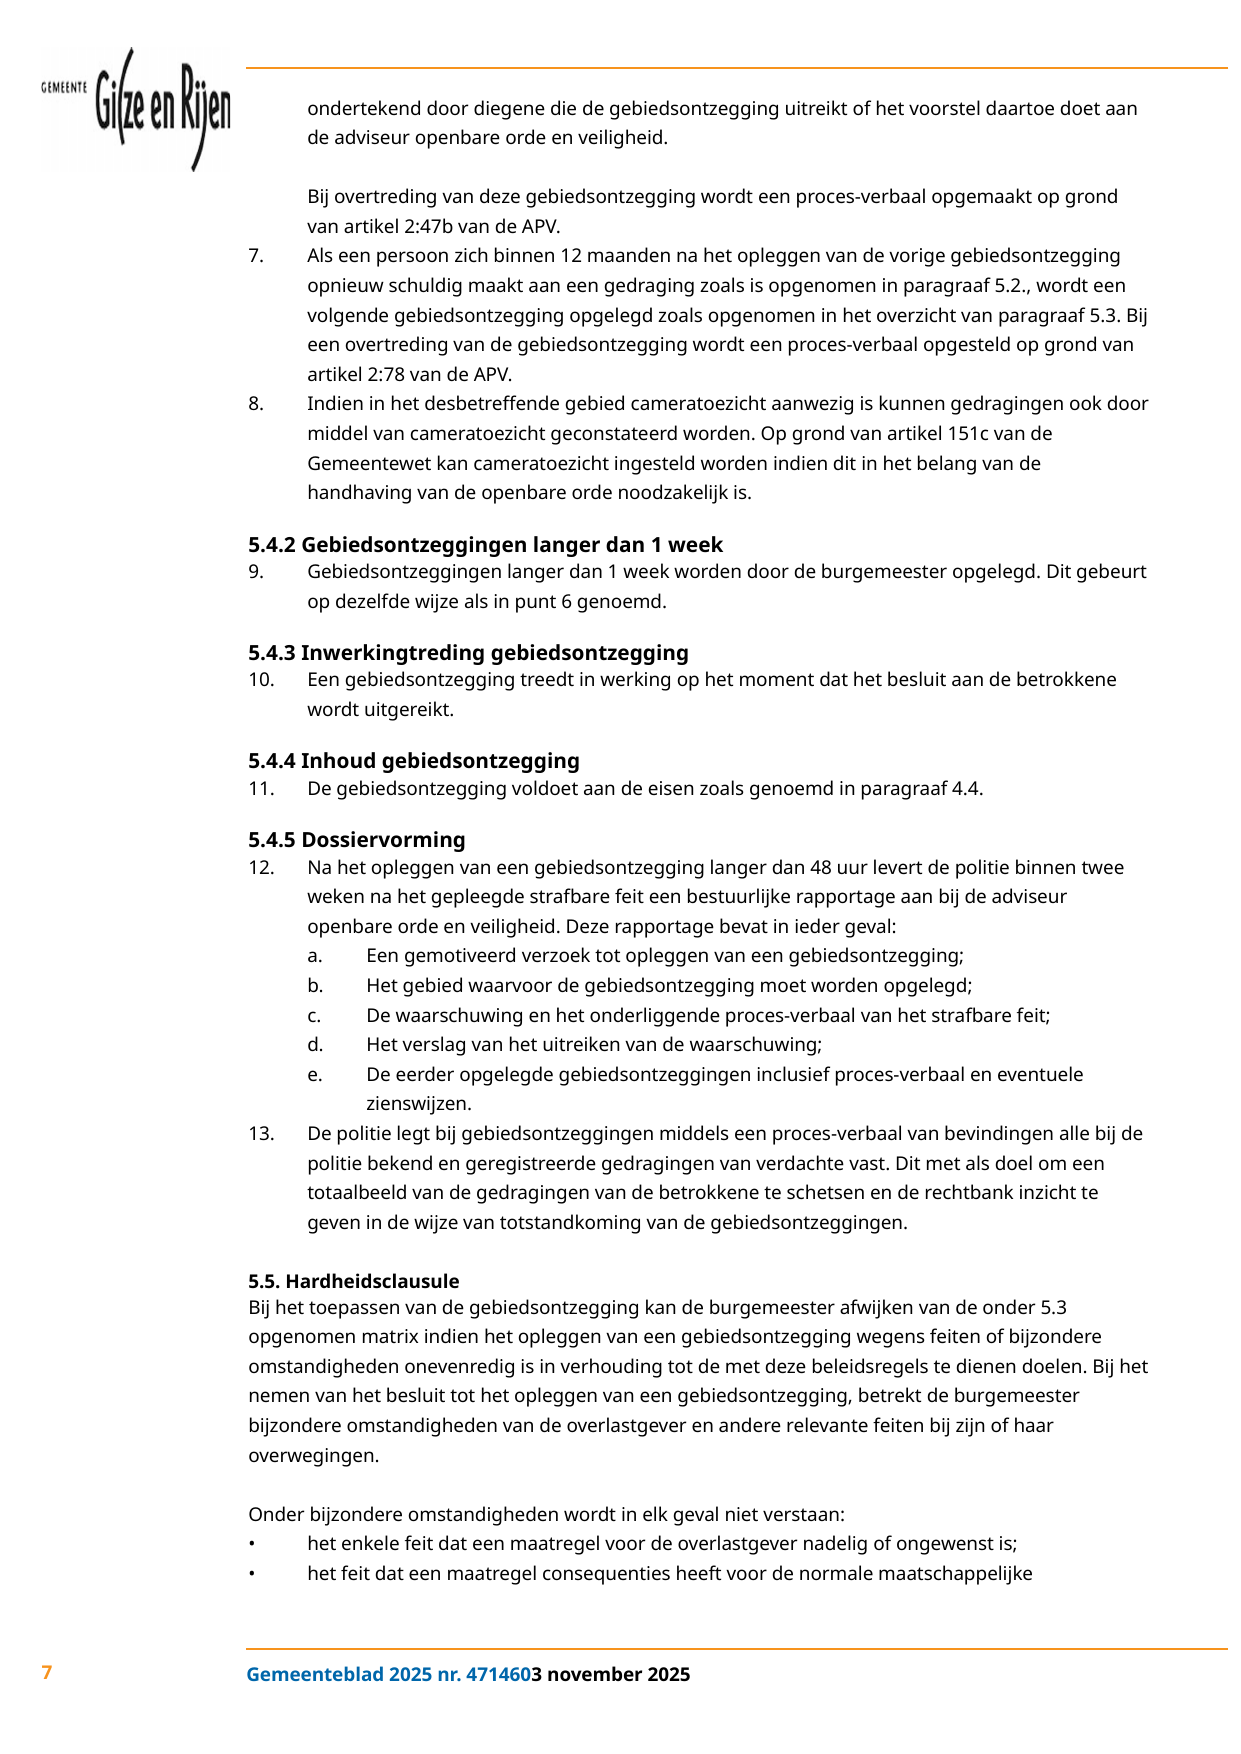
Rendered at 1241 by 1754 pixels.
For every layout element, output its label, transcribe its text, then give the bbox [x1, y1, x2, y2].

text Bij het toepassen van de gebiedsontzegging kan de burgemeester afwijken van de onder 5.3 opgenomen matrix indien het opleggen van een gebiedsontzegging wegens feiten of bijzondere omstandigheden onevenredig is in verhouding tot de met deze beleidsregels te dienen doelen. Bij het nemen van het besluit tot het opleggen van een gebiedsontzegging, betrekt de burgemeester bijzondere omstandigheden van de overlastgever en andere relevante feiten bij zijn of haar overwegingen. [248, 1294, 1152, 1467]
text Onder bijzondere omstandigheden wordt in elk geval niet verstaan: [248, 1501, 1152, 1527]
list Het gebied waarvoor de gebiedsontzegging moet worden opgelegd; [307, 972, 1152, 998]
list Gebiedsontzeggingen langer dan 1 week worden door de burgemeester opgelegd. Dit gebeurt op dezelfde wijze als in punt 6 genoemd. [248, 558, 1152, 613]
list De gebiedsontzegging voldoet aan de eisen zoals genoemd in paragraaf 4.4. [248, 775, 1152, 801]
list Als een persoon zich binnen 12 maanden na het opleggen van de vorige gebiedsontzegging opnieuw schuldig maakt aan een gedraging zoals is opgenomen in paragraaf 5.2., wordt een volgende gebiedsontzegging opgelegd zoals opgenomen in het overzicht van paragraaf 5.3. Bij een overtreding van de gebiedsontzegging wordt een proces-verbaal opgesteld op grond van artikel 2:78 van de APV. [248, 243, 1152, 387]
text 5.4.2 Gebiedsontzeggingen langer dan 1 week [248, 530, 1152, 558]
list Een gemotiveerd verzoek tot opleggen van een gebiedsontzegging; [307, 943, 1152, 968]
text 5.5. Hardheidsclausule [248, 1268, 1152, 1294]
list het enkele feit dat een maatregel voor de overlastgever nadelig of ongewenst is; [248, 1531, 1152, 1556]
list Het verslag van het uitreiken van de waarschuwing; [307, 1031, 1152, 1057]
list De waarschuwing en het onderliggende proces-verbaal van het strafbare feit; [307, 1002, 1152, 1028]
list Bij overtreding van deze gebiedsontzegging wordt een proces-verbaal opgemaakt op grond van artikel 2:47b van de APV. [248, 183, 1152, 239]
list De eerder opgelegde gebiedsontzeggingen inclusief proces-verbaal en eventuele zienswijzen. [307, 1061, 1152, 1116]
text 5.4.3 Inwerkingtreding gebiedsontzegging [248, 638, 1152, 667]
picture [41, 47, 231, 172]
list Na het opleggen van een gebiedsontzegging langer dan 48 uur levert de politie binnen twee weken na het gepleegde strafbare feit een bestuurlijke rapportage aan bij de adviseur openbare orde en veiligheid. Deze rapportage bevat in ieder geval: [248, 854, 1152, 939]
list ondertekend door diegene die de gebiedsontzegging uitreikt of het voorstel daartoe doet aan de adviseur openbare orde en veiligheid. [248, 95, 1152, 150]
text 5.4.4 Inhoud gebiedsontzegging [248, 747, 1152, 775]
list Indien in het desbetreffende gebied cameratoezicht aanwezig is kunnen gedragingen ook door middel van cameratoezicht geconstateerd worden. Op grond van artikel 151c van de Gemeentewet kan cameratoezicht ingesteld worden indien dit in het belang van de handhaving van de openbare orde noodzakelijk is. [248, 391, 1152, 505]
text 5.4.5 Dossiervorming [248, 826, 1152, 854]
list Een gebiedsontzegging treedt in werking op het moment dat het besluit aan de betrokkene wordt uitgereikt. [248, 667, 1152, 722]
list het feit dat een maatregel consequenties heeft voor de normale maatschappelijke [248, 1560, 1152, 1586]
list De politie legt bij gebiedsontzeggingen middels een proces-verbaal van bevindingen alle bij de politie bekend en geregistreerde gedragingen van verdachte vast. Dit met als doel om een totaalbeeld van de gedragingen van de betrokkene te schetsen en de rechtbank inzicht te geven in de wijze van totstandkoming van de gebiedsontzeggingen. [248, 1120, 1152, 1235]
